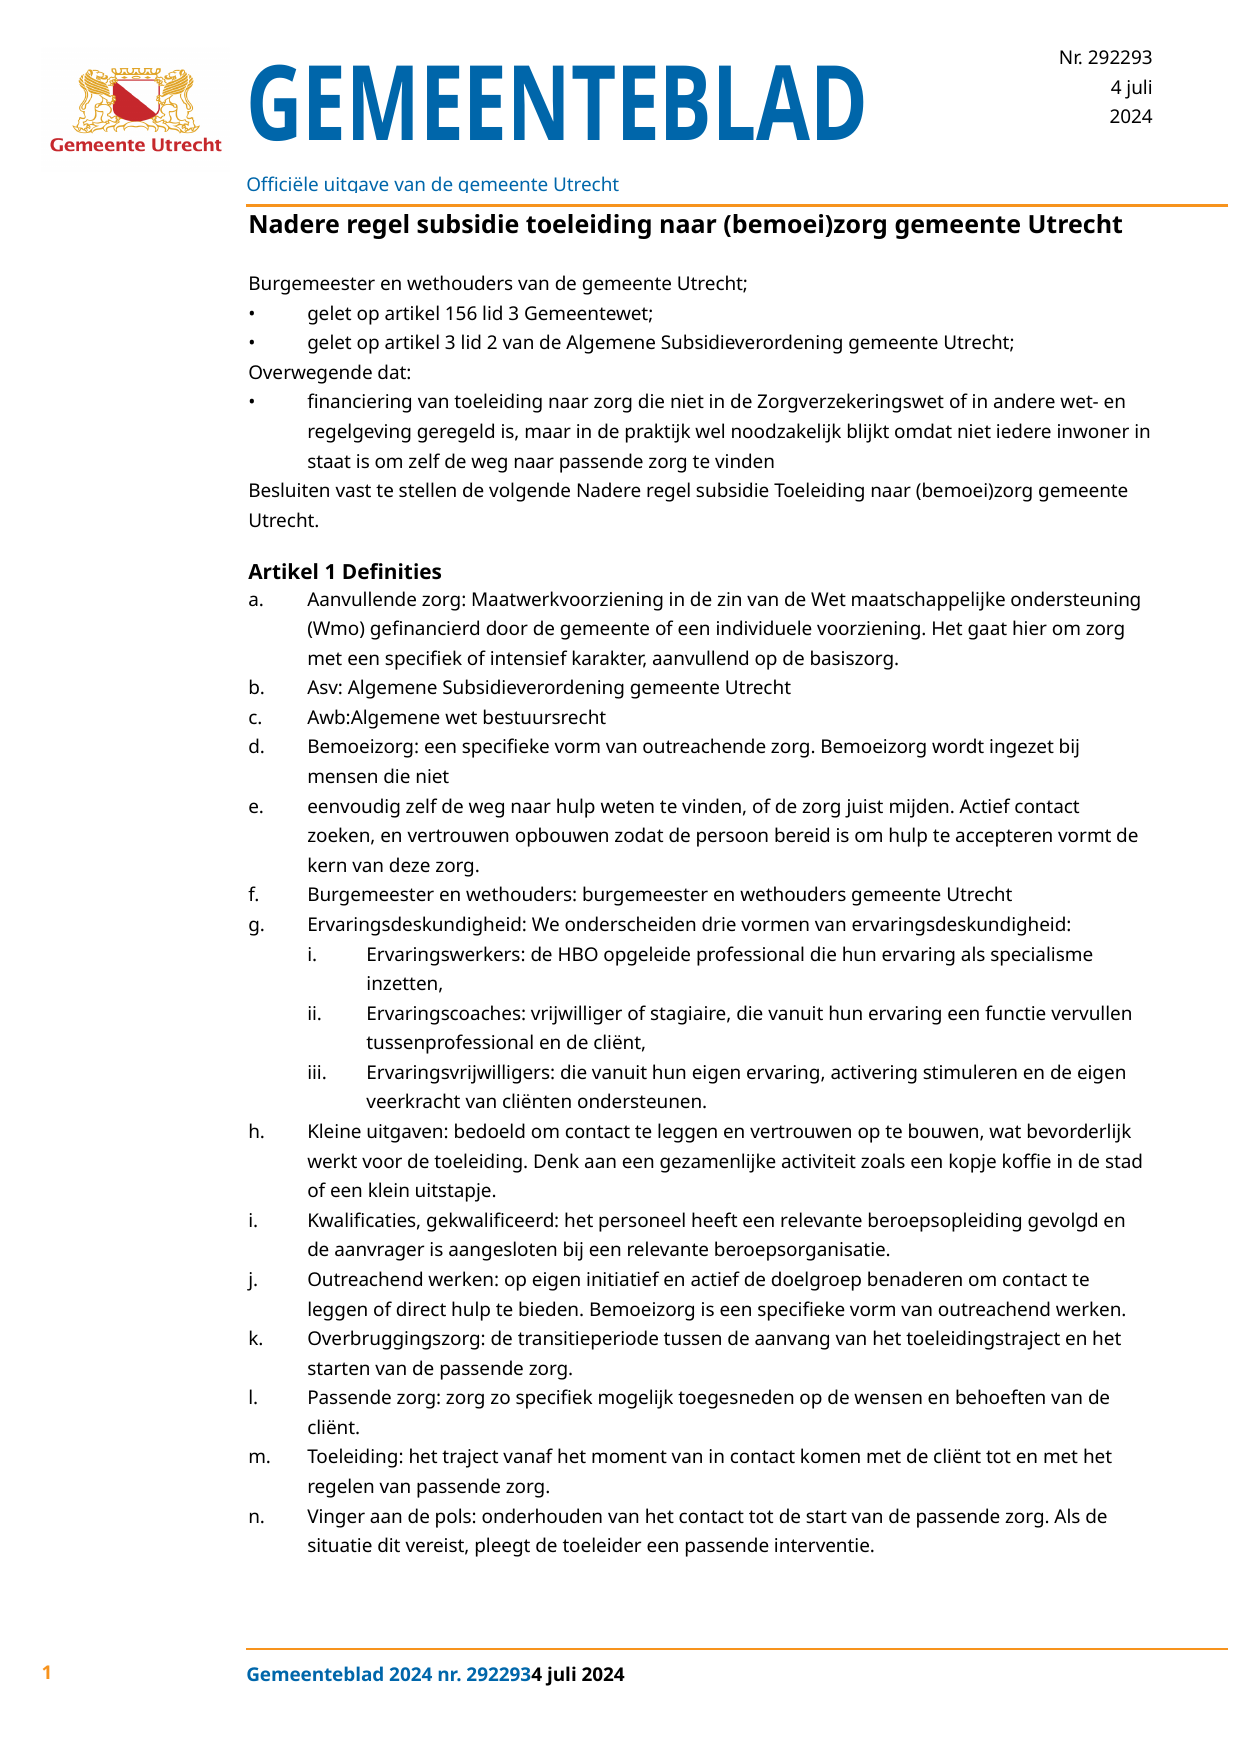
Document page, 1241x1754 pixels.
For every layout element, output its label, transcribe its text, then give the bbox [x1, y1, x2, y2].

list Ervaringsdeskundigheid: We onderscheiden drie vormen van ervaringsdeskundigheid: [248, 911, 1152, 937]
list Toeleiding: het traject vanaf het moment van in contact komen met de cliënt tot en met het regelen van passende zorg. [248, 1444, 1152, 1499]
list Vinger aan de pols: onderhouden van het contact tot de start van de passende zorg. Als de situatie dit vereist, pleegt de toeleider een passende interventie. [248, 1503, 1152, 1558]
list Ervaringswerkers: de HBO opgeleide professional die hun ervaring als specialisme inzetten, [307, 941, 1152, 996]
list Burgemeester en wethouders: burgemeester en wethouders gemeente Utrecht [248, 882, 1152, 907]
text Overwegende dat: [248, 359, 1152, 385]
list Awb:Algemene wet bestuursrecht [248, 704, 1152, 730]
list Bemoeizorg: een specifieke vorm van outreachende zorg. Bemoeizorg wordt ingezet bij mensen die niet [248, 734, 1152, 789]
text Artikel 1 Definities [248, 557, 1152, 586]
list financiering van toeleiding naar zorg die niet in de Zorgverzekeringswet of in andere wet- en regelgeving geregeld is, maar in de praktijk wel noodzakelijk blijkt omdat niet iedere inwoner in staat is om zelf de weg naar passende zorg te vinden [248, 389, 1152, 473]
text Besluiten vast te stellen de volgende Nadere regel subsidie Toeleiding naar (bemoei)zorg gemeente Utrecht. [248, 477, 1152, 533]
list Asv: Algemene Subsidieverordening gemeente Utrecht [248, 674, 1152, 700]
list gelet op artikel 3 lid 2 van de Algemene Subsidieverordening gemeente Utrecht; [248, 329, 1152, 355]
list gelet op artikel 156 lid 3 Gemeentewet; [248, 300, 1152, 326]
list eenvoudig zelf de weg naar hulp weten te vinden, of de zorg juist mijden. Actief contact zoeken, en vertrouwen opbouwen zodat de persoon bereid is om hulp te accepteren vormt de kern van deze zorg. [248, 793, 1152, 878]
text Nadere regel subsidie toeleiding naar (bemoei)zorg gemeente Utrecht [248, 207, 1152, 241]
text Burgemeester en wethouders van de gemeente Utrecht; [248, 270, 1152, 296]
list Ervaringsvrijwilligers: die vanuit hun eigen ervaring, activering stimuleren en de eigen veerkracht van cliënten ondersteunen. [307, 1059, 1152, 1114]
list Ervaringscoaches: vrijwilliger of stagiaire, die vanuit hun ervaring een functie vervullen tussenprofessional en de cliënt, [307, 1000, 1152, 1055]
list Aanvullende zorg: Maatwerkvoorziening in de zin van de Wet maatschappelijke ondersteuning (Wmo) gefinancierd door de gemeente of een individuele voorziening. Het gaat hier om zorg met een specifiek of intensief karakter, aanvullend op de basiszorg. [248, 586, 1152, 671]
list Overbruggingszorg: de transitieperiode tussen de aanvang van het toeleidingstraject en het starten van de passende zorg. [248, 1325, 1152, 1381]
list Kleine uitgaven: bedoeld om contact te leggen en vertrouwen op te bouwen, wat bevorderlijk werkt voor de toeleiding. Denk aan een gezamenlijke activiteit zoals een kopje koffie in de stad of een klein uitstapje. [248, 1118, 1152, 1203]
list Outreachend werken: op eigen initiatief en actief de doelgroep benaderen om contact te leggen of direct hulp te bieden. Bemoeizorg is een specifieke vorm van outreachend werken. [248, 1266, 1152, 1322]
list Passende zorg: zorg zo specifiek mogelijk toegesneden op de wensen en behoeften van de cliënt. [248, 1384, 1152, 1440]
picture [41, 47, 231, 172]
list Kwalificaties, gekwalificeerd: het personeel heeft een relevante beroepsopleiding gevolgd en de aanvrager is aangesloten bij een relevante beroepsorganisatie. [248, 1207, 1152, 1262]
